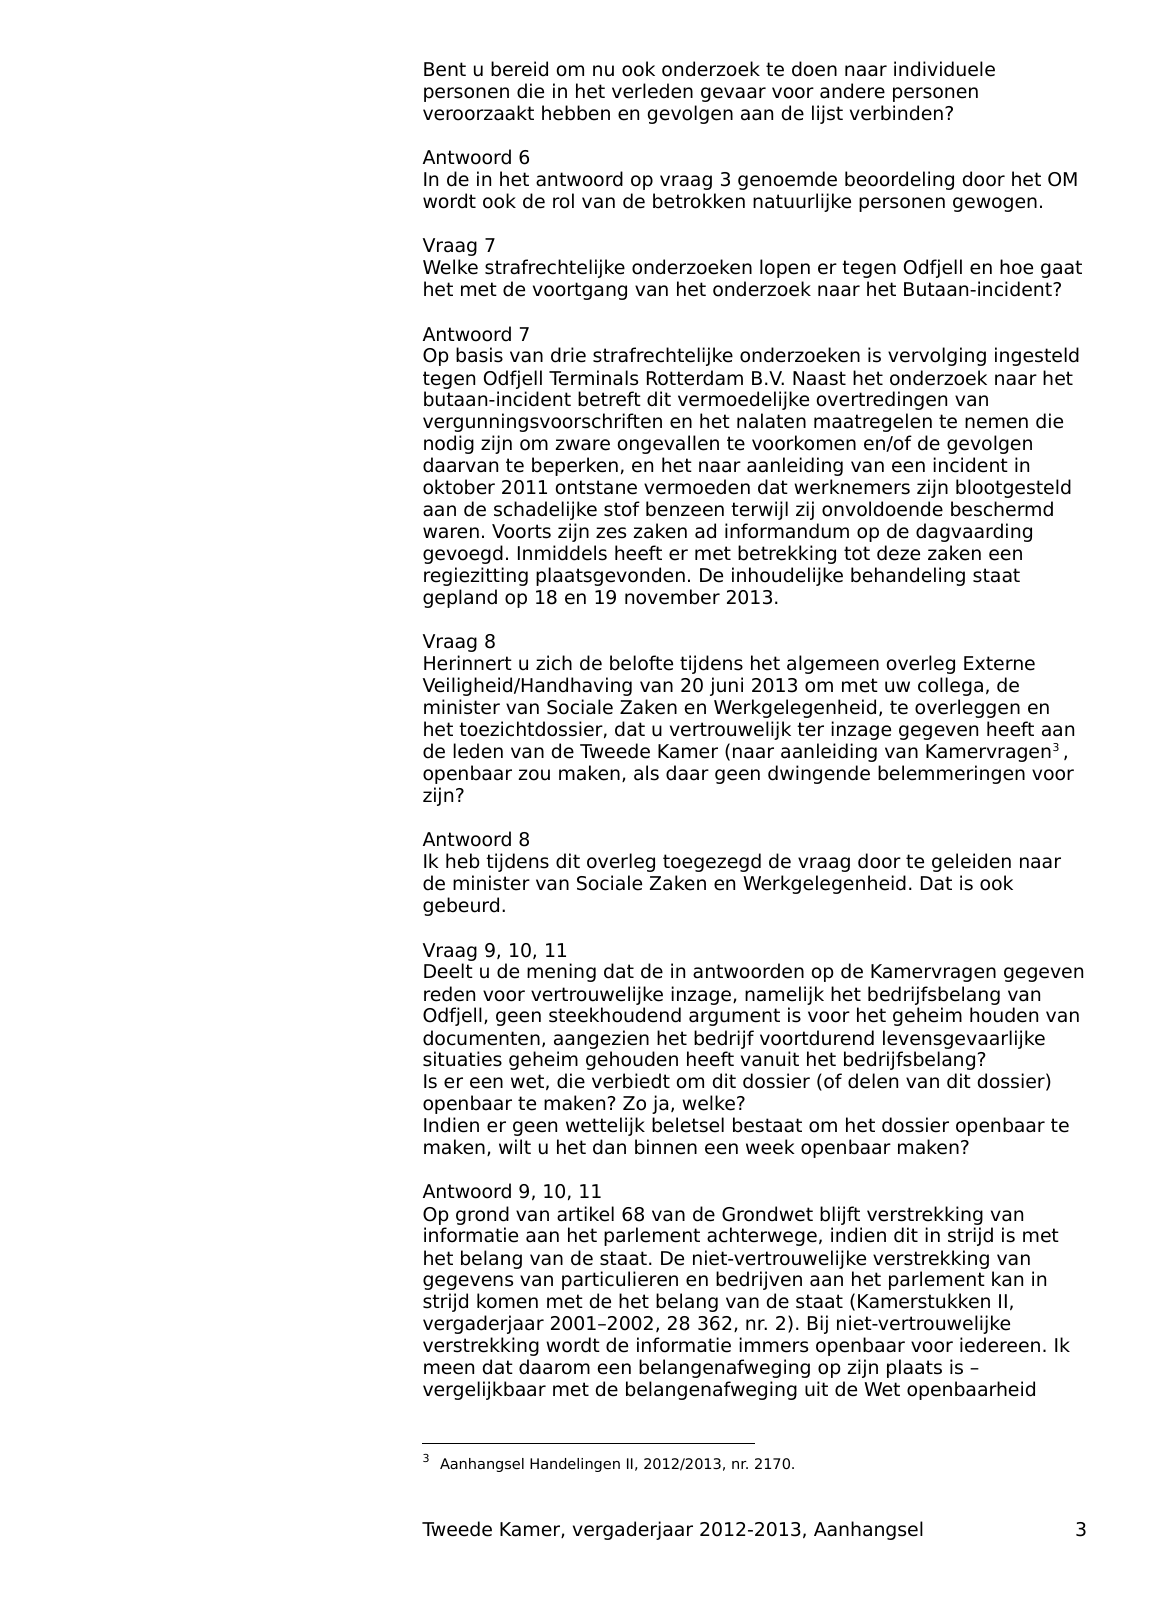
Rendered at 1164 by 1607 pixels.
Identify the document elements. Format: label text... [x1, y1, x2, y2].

text Antwoord 7 [422, 323, 1087, 345]
text Vraag 8 [422, 631, 1087, 653]
text Antwoord 9, 10, 11 [422, 1181, 1087, 1203]
text Antwoord 8 [422, 829, 1087, 851]
text Op grond van artikel 68 van de Grondwet blijft verstrekking van informatie aan het parlement achterwege, indien dit in strijd is met het belang van de staat. De niet-vertrouwelijke verstrekking van gegevens van particulieren en bedrijven aan het parlement kan in strijd komen met de het belang van de staat (Kamerstukken II, vergaderjaar 2001–2002, 28 362, nr. 2). Bij niet-vertrouwelijke verstrekking wordt de informatie immers openbaar voor iedereen. Ik meen dat daarom een belangenafweging op zijn plaats is – vergelijkbaar met de belangenafweging uit de Wet openbaarheid [422, 1203, 1087, 1401]
text openbaar zou maken, als daar geen dwingende belemmeringen voor zijn? [422, 763, 1087, 807]
text Indien er geen wettelijk beletsel bestaat om het dossier openbaar te maken, wilt u het dan binnen een week openbaar maken? [422, 1115, 1087, 1159]
text Ik heb tijdens dit overleg toegezegd de vraag door te geleiden naar de minister van Sociale Zaken en Werkgelegenheid. Dat is ook gebeurd. [422, 851, 1087, 917]
text Aanhangsel Handelingen II, 2012/2013, nr. 2170. [422, 1452, 1087, 1474]
text Vraag 9, 10, 11 [422, 939, 1087, 961]
text Bent u bereid om nu ook onderzoek te doen naar individuele personen die in het verleden gevaar voor andere personen veroorzaakt hebben en gevolgen aan de lijst verbinden? [422, 59, 1087, 125]
text Herinnert u zich de belofte tijdens het algemeen overleg Externe Veiligheid/Handhaving van 20 juni 2013 om met uw collega, de minister van Sociale Zaken en Werkgelegenheid, te overleggen en het toezichtdossier, dat u vertrouwelijk ter inzage gegeven heeft aan de leden van de Tweede Kamer (naar aanleiding van Kamervragen, [422, 653, 1087, 763]
text Vraag 7 [422, 235, 1087, 257]
text In de in het antwoord op vraag 3 genoemde beoordeling door het OM wordt ook de rol van de betrokken natuurlijke personen gewogen. [422, 169, 1087, 213]
text Antwoord 6 [422, 147, 1087, 169]
text Op basis van drie strafrechtelijke onderzoeken is vervolging ingesteld tegen Odfjell Terminals Rotterdam B.V. Naast het onderzoek naar het butaan-incident betreft dit vermoedelijke overtredingen van vergunningsvoorschriften en het nalaten maatregelen te nemen die nodig zijn om zware ongevallen te voorkomen en/of de gevolgen daarvan te beperken, en het naar aanleiding van een incident in oktober 2011 ontstane vermoeden dat werknemers zijn blootgesteld aan de schadelijke stof benzeen terwijl zij onvoldoende beschermd waren. Voorts zijn zes zaken ad informandum op de dagvaarding gevoegd. Inmiddels heeft er met betrekking tot deze zaken een regiezitting plaatsgevonden. De inhoudelijke behandeling staat gepland op 18 en 19 november 2013. [422, 345, 1087, 609]
text Welke strafrechtelijke onderzoeken lopen er tegen Odfjell en hoe gaat het met de voortgang van het onderzoek naar het Butaan-incident? [422, 257, 1087, 301]
text Is er een wet, die verbiedt om dit dossier (of delen van dit dossier) openbaar te maken? Zo ja, welke? [422, 1071, 1087, 1115]
text Deelt u de mening dat de in antwoorden op de Kamervragen gegeven reden voor vertrouwelijke inzage, namelijk het bedrijfsbelang van Odfjell, geen steekhoudend argument is voor het geheim houden van documenten, aangezien het bedrijf voortdurend levensgevaarlijke situaties geheim gehouden heeft vanuit het bedrijfsbelang? [422, 961, 1087, 1071]
